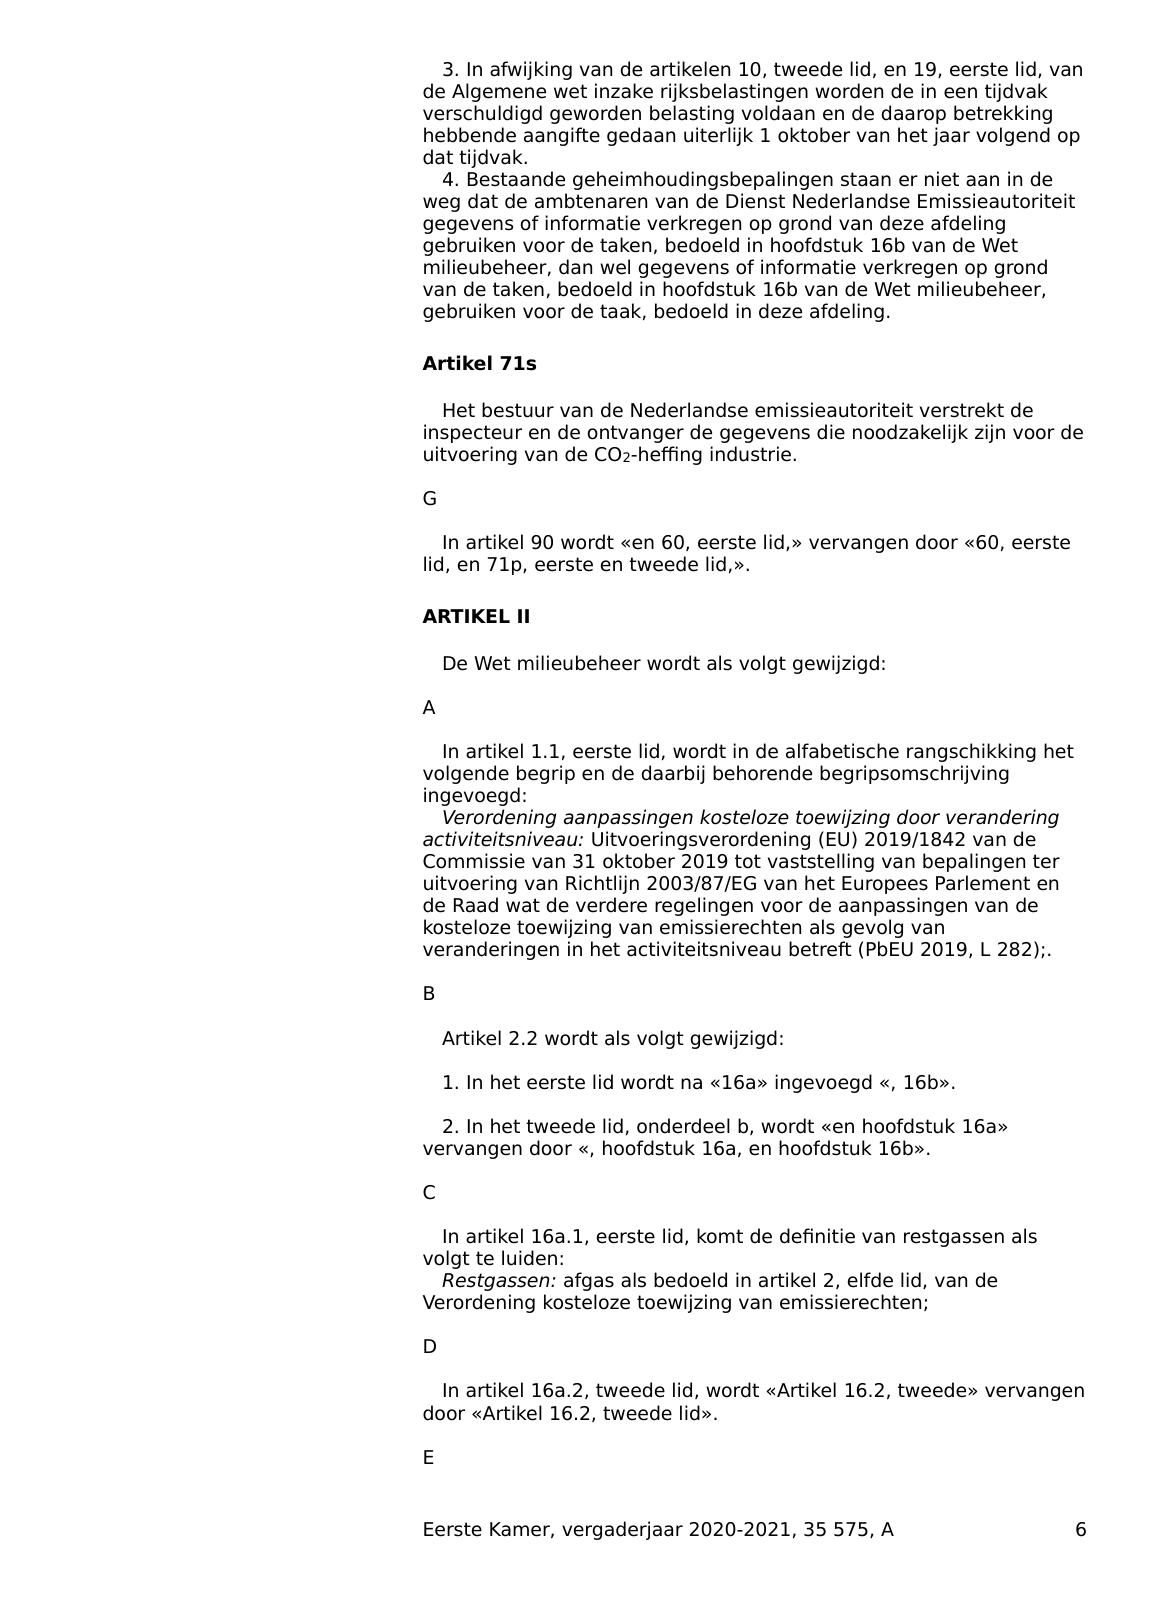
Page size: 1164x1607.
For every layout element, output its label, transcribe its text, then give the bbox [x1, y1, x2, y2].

text In artikel 16a.1, eerste lid, komt de definitie van restgassen als volgt te luiden: [422, 1226, 1087, 1270]
text In artikel 1.1, eerste lid, wordt in de alfabetische rangschikking het volgende begrip en de daarbij behorende begripsomschrijving ingevoegd: [422, 741, 1087, 807]
text Artikel 2.2 wordt als volgt gewijzigd: [422, 1027, 1087, 1049]
text D [422, 1336, 1087, 1358]
text Verordening aanpassingen kosteloze toewijzing door verandering activiteitsniveau: Uitvoeringsverordening (EU) 2019/1842 van de Commissie van 31 oktober 2019 tot vaststelling van bepalingen ter uitvoering van Richtlijn 2003/87/EG van het Europees Parlement en de Raad wat de verdere regelingen voor de aanpassingen van de kosteloze toewijzing van emissierechten als gevolg van veranderingen in het activiteitsniveau betreft (PbEU 2019, L 282);. [422, 807, 1087, 961]
text G [422, 488, 1087, 510]
text In artikel 16a.2, tweede lid, wordt «Artikel 16.2, tweede» vervangen door «Artikel 16.2, tweede lid». [422, 1380, 1087, 1424]
text 3. In afwijking van de artikelen 10, tweede lid, en 19, eerste lid, van de Algemene wet inzake rijksbelastingen worden de in een tijdvak verschuldigd geworden belasting voldaan en de daarop betrekking hebbende aangifte gedaan uiterlijk 1 oktober van het jaar volgend op dat tijdvak. [422, 59, 1087, 169]
text C [422, 1182, 1087, 1204]
text 1. In het eerste lid wordt na «16a» ingevoegd «, 16b». [422, 1072, 1087, 1094]
text 4. Bestaande geheimhoudingsbepalingen staan er niet aan in de weg dat de ambtenaren van de Dienst Nederlandse Emissieautoriteit gegevens of informatie verkregen op grond van deze afdeling gebruiken voor de taken, bedoeld in hoofdstuk 16b van de Wet milieubeheer, dan wel gegevens of informatie verkregen op grond van de taken, bedoeld in hoofdstuk 16b van de Wet milieubeheer, gebruiken voor de taak, bedoeld in deze afdeling. [422, 169, 1087, 323]
text A [422, 697, 1087, 719]
text In artikel 90 wordt «en 60, eerste lid,» vervangen door «60, eerste lid, en 71p, eerste en tweede lid,». [422, 532, 1087, 576]
text B [422, 983, 1087, 1005]
subtitle ARTIKEL II [422, 606, 1087, 628]
subtitle Artikel 71s [422, 353, 1087, 375]
text De Wet milieubeheer wordt als volgt gewijzigd: [422, 653, 1087, 675]
text 2. In het tweede lid, onderdeel b, wordt «en hoofdstuk 16a» vervangen door «, hoofdstuk 16a, en hoofdstuk 16b». [422, 1116, 1087, 1160]
text Restgassen: afgas als bedoeld in artikel 2, elfde lid, van de Verordening kosteloze toewijzing van emissierechten; [422, 1270, 1087, 1314]
text Het bestuur van de Nederlandse emissieautoriteit verstrekt de inspecteur en de ontvanger de gegevens die noodzakelijk zijn voor de uitvoering van de CO2-heffing industrie. [422, 400, 1087, 466]
text E [422, 1447, 1087, 1468]
